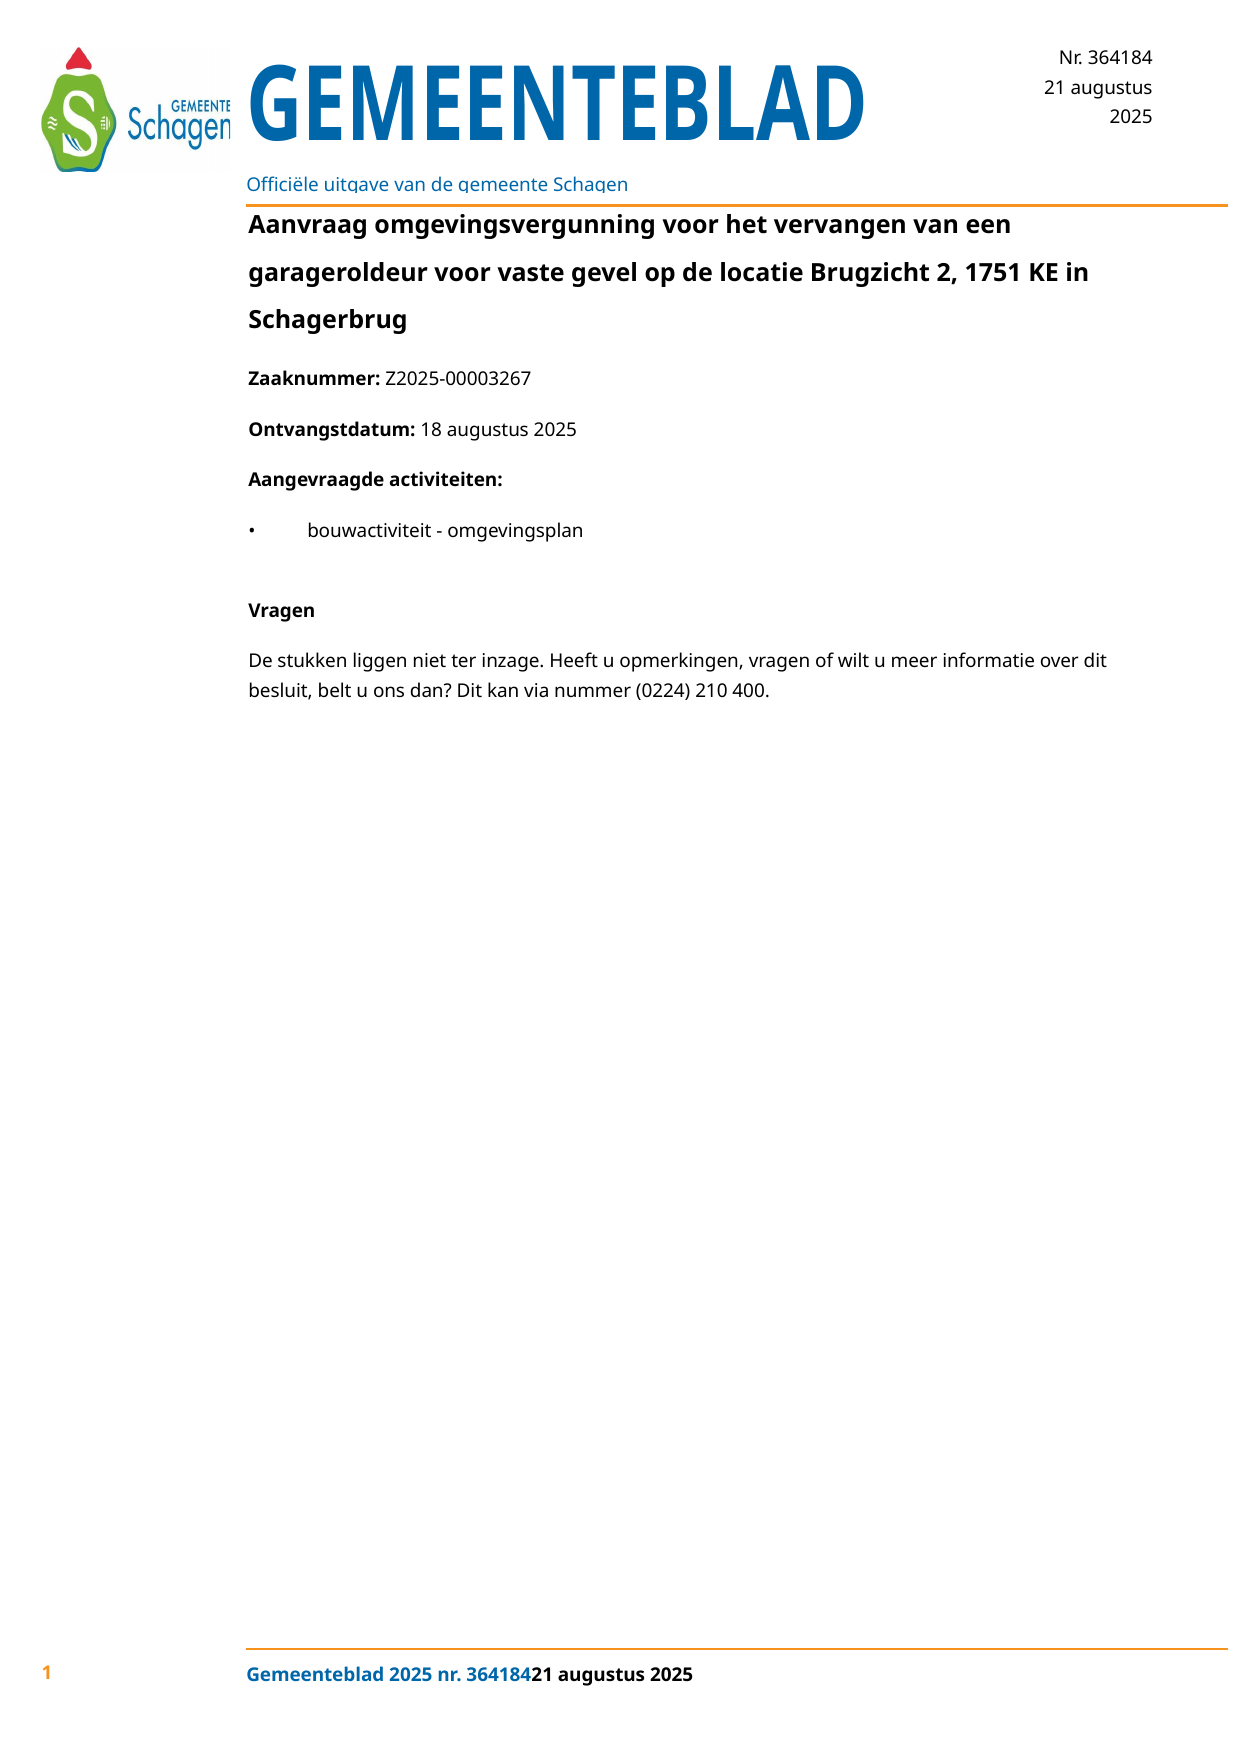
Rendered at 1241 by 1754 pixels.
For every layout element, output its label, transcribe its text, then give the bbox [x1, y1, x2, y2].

text Aanvraag omgevingsvergunning voor het vervangen van een garageroldeur voor vaste gevel op de locatie Brugzicht 2, 1751 KE in Schagerbrug [248, 207, 1152, 336]
text Aangevraagde activiteiten: [248, 466, 1152, 492]
text Ontvangstdatum: 18 augustus 2025 [248, 416, 1152, 442]
list bouwactiviteit - omgevingsplan [248, 517, 1152, 542]
picture [41, 47, 231, 172]
text De stukken liggen niet ter inzage. Heeft u opmerkingen, vragen of wilt u meer informatie over dit besluit, belt u ons dan? Dit kan via nummer (0224) 210 400. [248, 647, 1152, 702]
text Vragen [248, 597, 1152, 622]
text Zaaknummer: Z2025-00003267 [248, 366, 1152, 391]
